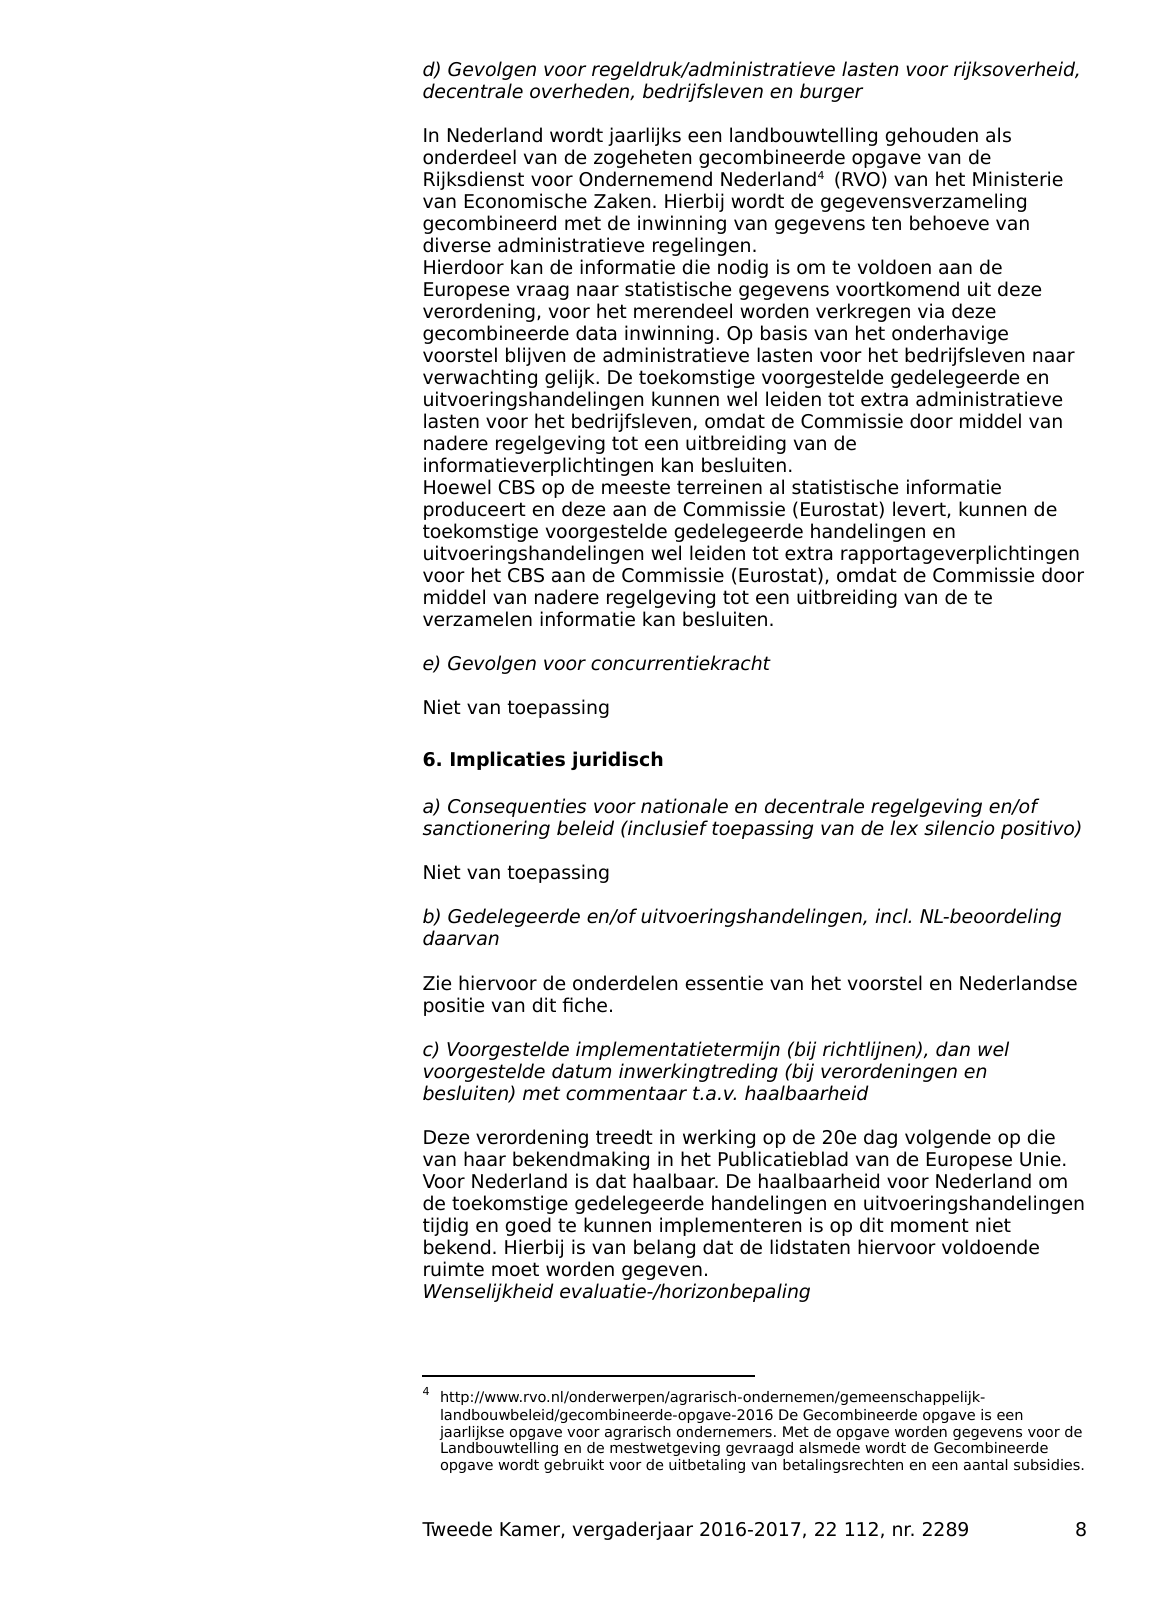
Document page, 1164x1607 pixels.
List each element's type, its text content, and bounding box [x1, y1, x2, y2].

text Niet van toepassing [422, 862, 1087, 884]
subtitle b) Gedelegeerde en/of uitvoeringshandelingen, incl. NL-beoordeling daarvan [422, 906, 1087, 950]
text Niet van toepassing [422, 697, 1087, 719]
text Wenselijkheid evaluatie-/horizonbepaling [422, 1281, 1087, 1303]
text Hoewel CBS op de meeste terreinen al statistische informatie produceert en deze aan de Commissie (Eurostat) levert, kunnen de toekomstige voorgestelde gedelegeerde handelingen en uitvoeringshandelingen wel leiden tot extra rapportageverplichtingen voor het CBS aan de Commissie (Eurostat), omdat de Commissie door middel van nadere regelgeving tot een uitbreiding van de te verzamelen informatie kan besluiten. [422, 477, 1087, 631]
subtitle c) Voorgestelde implementatietermijn (bij richtlijnen), dan wel voorgestelde datum inwerkingtreding (bij verordeningen en besluiten) met commentaar t.a.v. haalbaarheid [422, 1039, 1087, 1104]
text Deze verordening treedt in werking op de 20e dag volgende op die van haar bekendmaking in het Publicatieblad van de Europese Unie. Voor Nederland is dat haalbaar. De haalbaarheid voor Nederland om de toekomstige gedelegeerde handelingen en uitvoeringshandelingen tijdig en goed te kunnen implementeren is op dit moment niet bekend. Hierbij is van belang dat de lidstaten hiervoor voldoende ruimte moet worden gegeven. [422, 1127, 1087, 1281]
text Hierdoor kan de informatie die nodig is om te voldoen aan de Europese vraag naar statistische gegevens voortkomend uit deze verordening, voor het merendeel worden verkregen via deze gecombineerde data inwinning. Op basis van het onderhavige voorstel blijven de administratieve lasten voor het bedrijfsleven naar verwachting gelijk. De toekomstige voorgestelde gedelegeerde en uitvoeringshandelingen kunnen wel leiden tot extra administratieve lasten voor het bedrijfsleven, omdat de Commissie door middel van nadere regelgeving tot een uitbreiding van de informatieverplichtingen kan besluiten. [422, 257, 1087, 477]
subtitle a) Consequenties voor nationale en decentrale regelgeving en/of sanctionering beleid (inclusief toepassing van de lex silencio positivo) [422, 796, 1087, 840]
text http://www.rvo.nl/onderwerpen/agrarisch-ondernemen/gemeenschappelijk-landbouwbeleid/gecombineerde-opgave-2016 De Gecombineerde opgave is een jaarlijkse opgave voor agrarisch ondernemers. Met de opgave worden gegevens voor de Landbouwtelling en de mestwetgeving gevraagd alsmede wordt de Gecombineerde opgave wordt gebruikt voor de uitbetaling van betalingsrechten en een aantal subsidies. [422, 1385, 1087, 1474]
text Zie hiervoor de onderdelen essentie van het voorstel en Nederlandse positie van dit fiche. [422, 972, 1087, 1016]
subtitle e) Gevolgen voor concurrentiekracht [422, 653, 1087, 675]
subtitle 6. Implicaties juridisch [422, 749, 1087, 771]
text In Nederland wordt jaarlijks een landbouwtelling gehouden als onderdeel van de zogeheten gecombineerde opgave van de Rijksdienst voor Ondernemend Nederland (RVO) van het Ministerie van Economische Zaken. Hierbij wordt de gegevensverzameling gecombineerd met de inwinning van gegevens ten behoeve van diverse administratieve regelingen. [422, 125, 1087, 257]
subtitle d) Gevolgen voor regeldruk/administratieve lasten voor rijksoverheid, decentrale overheden, bedrijfsleven en burger [422, 59, 1087, 103]
